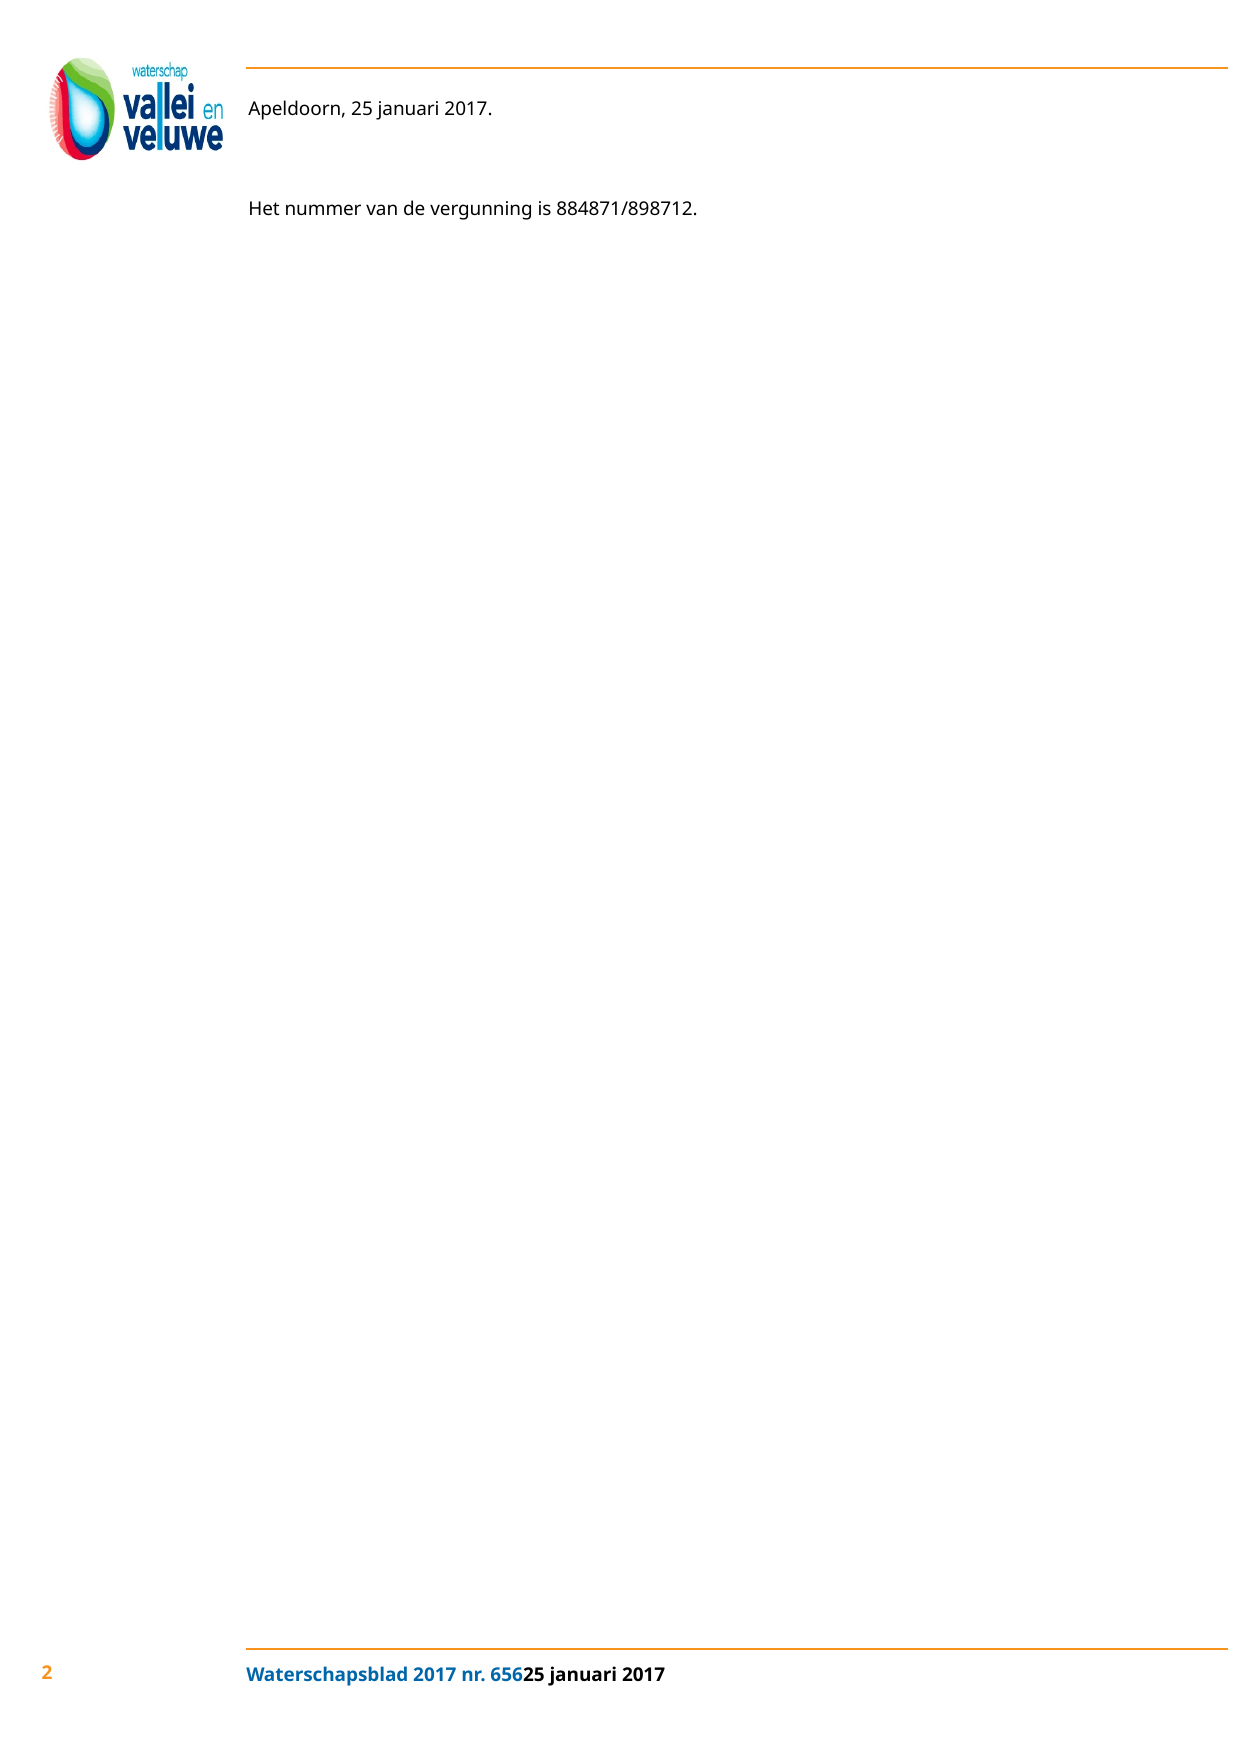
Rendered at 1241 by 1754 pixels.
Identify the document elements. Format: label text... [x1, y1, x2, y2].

text Apeldoorn, 25 januari 2017. [248, 95, 1152, 121]
picture [41, 47, 231, 172]
text Het nummer van de vergunning is 884871/898712. [248, 196, 1152, 221]
